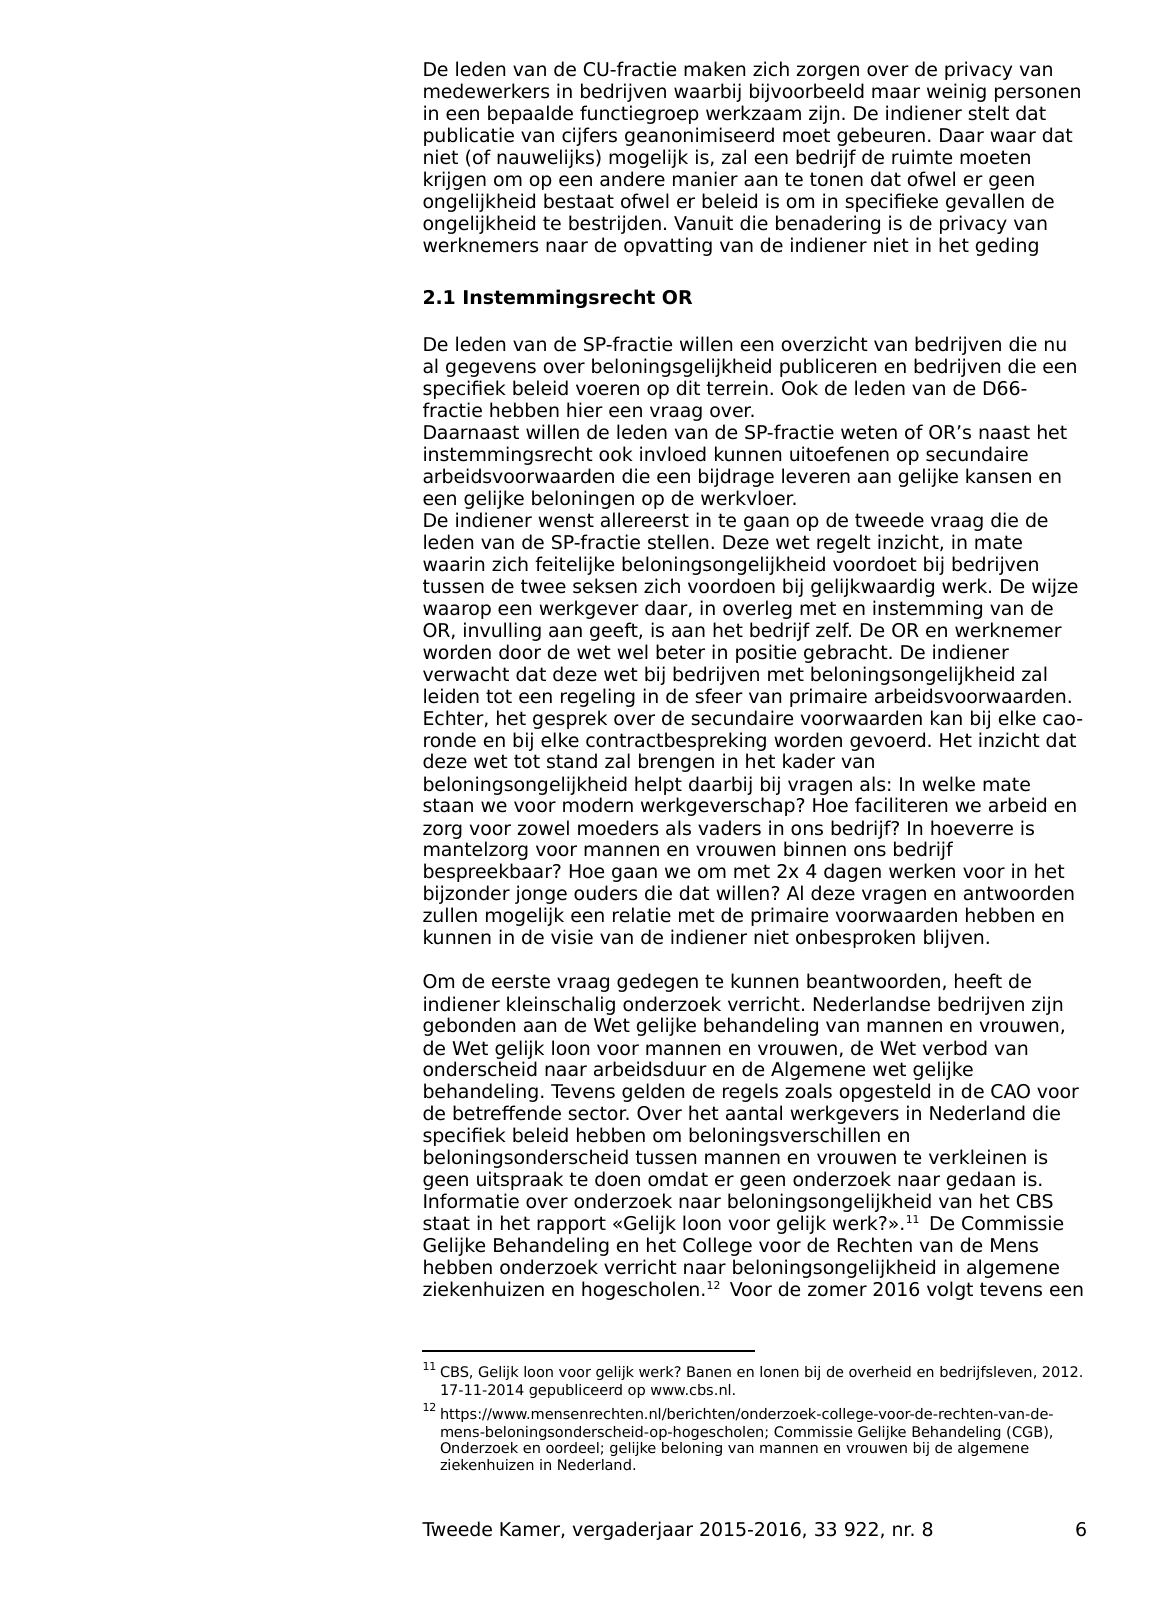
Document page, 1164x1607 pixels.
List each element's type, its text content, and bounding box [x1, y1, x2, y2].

text Daarnaast willen de leden van de SP-fractie weten of OR’s naast het instemmingsrecht ook invloed kunnen uitoefenen op secundaire arbeidsvoorwaarden die een bijdrage leveren aan gelijke kansen en een gelijke beloningen op de werkvloer. [422, 422, 1087, 510]
text De leden van de CU-fractie maken zich zorgen over de privacy van medewerkers in bedrijven waarbij bijvoorbeeld maar weinig personen in een bepaalde functiegroep werkzaam zijn. De indiener stelt dat publicatie van cijfers geanonimiseerd moet gebeuren. Daar waar dat niet (of nauwelijks) mogelijk is, zal een bedrijf de ruimte moeten krijgen om op een andere manier aan te tonen dat ofwel er geen ongelijkheid bestaat ofwel er beleid is om in specifieke gevallen de ongelijkheid te bestrijden. Vanuit die benadering is de privacy van werknemers naar de opvatting van de indiener niet in het geding [422, 59, 1087, 257]
text De leden van de SP-fractie willen een overzicht van bedrijven die nu al gegevens over beloningsgelijkheid publiceren en bedrijven die een specifiek beleid voeren op dit terrein. Ook de leden van de D66-fractie hebben hier een vraag over. [422, 334, 1087, 422]
text De indiener wenst allereerst in te gaan op de tweede vraag die de leden van de SP-fractie stellen. Deze wet regelt inzicht, in mate waarin zich feitelijke beloningsongelijkheid voordoet bij bedrijven tussen de twee seksen zich voordoen bij gelijkwaardig werk. De wijze waarop een werkgever daar, in overleg met en instemming van de OR, invulling aan geeft, is aan het bedrijf zelf. De OR en werknemer worden door de wet wel beter in positie gebracht. De indiener verwacht dat deze wet bij bedrijven met beloningsongelijkheid zal leiden tot een regeling in de sfeer van primaire arbeidsvoorwaarden. Echter, het gesprek over de secundaire voorwaarden kan bij elke cao-ronde en bij elke contractbespreking worden gevoerd. Het inzicht dat deze wet tot stand zal brengen in het kader van beloningsongelijkheid helpt daarbij bij vragen als: In welke mate staan we voor modern werkgeverschap? Hoe faciliteren we arbeid en zorg voor zowel moeders als vaders in ons bedrijf? In hoeverre is mantelzorg voor mannen en vrouwen binnen ons bedrijf bespreekbaar? Hoe gaan we om met 2x 4 dagen werken voor in het bijzonder jonge ouders die dat willen? Al deze vragen en antwoorden zullen mogelijk een relatie met de primaire voorwaarden hebben en kunnen in de visie van de indiener niet onbesproken blijven. [422, 510, 1087, 949]
text CBS, Gelijk loon voor gelijk werk? Banen en lonen bij de overheid en bedrijfsleven, 2012. 17-11-2014 gepubliceerd op www.cbs.nl. [422, 1360, 1087, 1399]
text Om de eerste vraag gedegen te kunnen beantwoorden, heeft de indiener kleinschalig onderzoek verricht. Nederlandse bedrijven zijn gebonden aan de Wet gelijke behandeling van mannen en vrouwen, de Wet gelijk loon voor mannen en vrouwen, de Wet verbod van onderscheid naar arbeidsduur en de Algemene wet gelijke behandeling. Tevens gelden de regels zoals opgesteld in de CAO voor de betreffende sector. Over het aantal werkgevers in Nederland die specifiek beleid hebben om beloningsverschillen en beloningsonderscheid tussen mannen en vrouwen te verkleinen is geen uitspraak te doen omdat er geen onderzoek naar gedaan is. Informatie over onderzoek naar beloningsongelijkheid van het CBS staat in het rapport «Gelijk loon voor gelijk werk?». De Commissie Gelijke Behandeling en het College voor de Rechten van de Mens hebben onderzoek verricht naar beloningsongelijkheid in algemene ziekenhuizen en hogescholen. Voor de zomer 2016 volgt tevens een [422, 971, 1087, 1301]
subtitle 2.1 Instemmingsrecht OR [422, 287, 1087, 309]
text https://www.mensenrechten.nl/berichten/onderzoek-college-voor-de-rechten-van-de-mens-beloningsonderscheid-op-hogescholen; Commissie Gelijke Behandeling (CGB), Onderzoek en oordeel; gelijke beloning van mannen en vrouwen bij de algemene ziekenhuizen in Nederland. [422, 1402, 1087, 1474]
